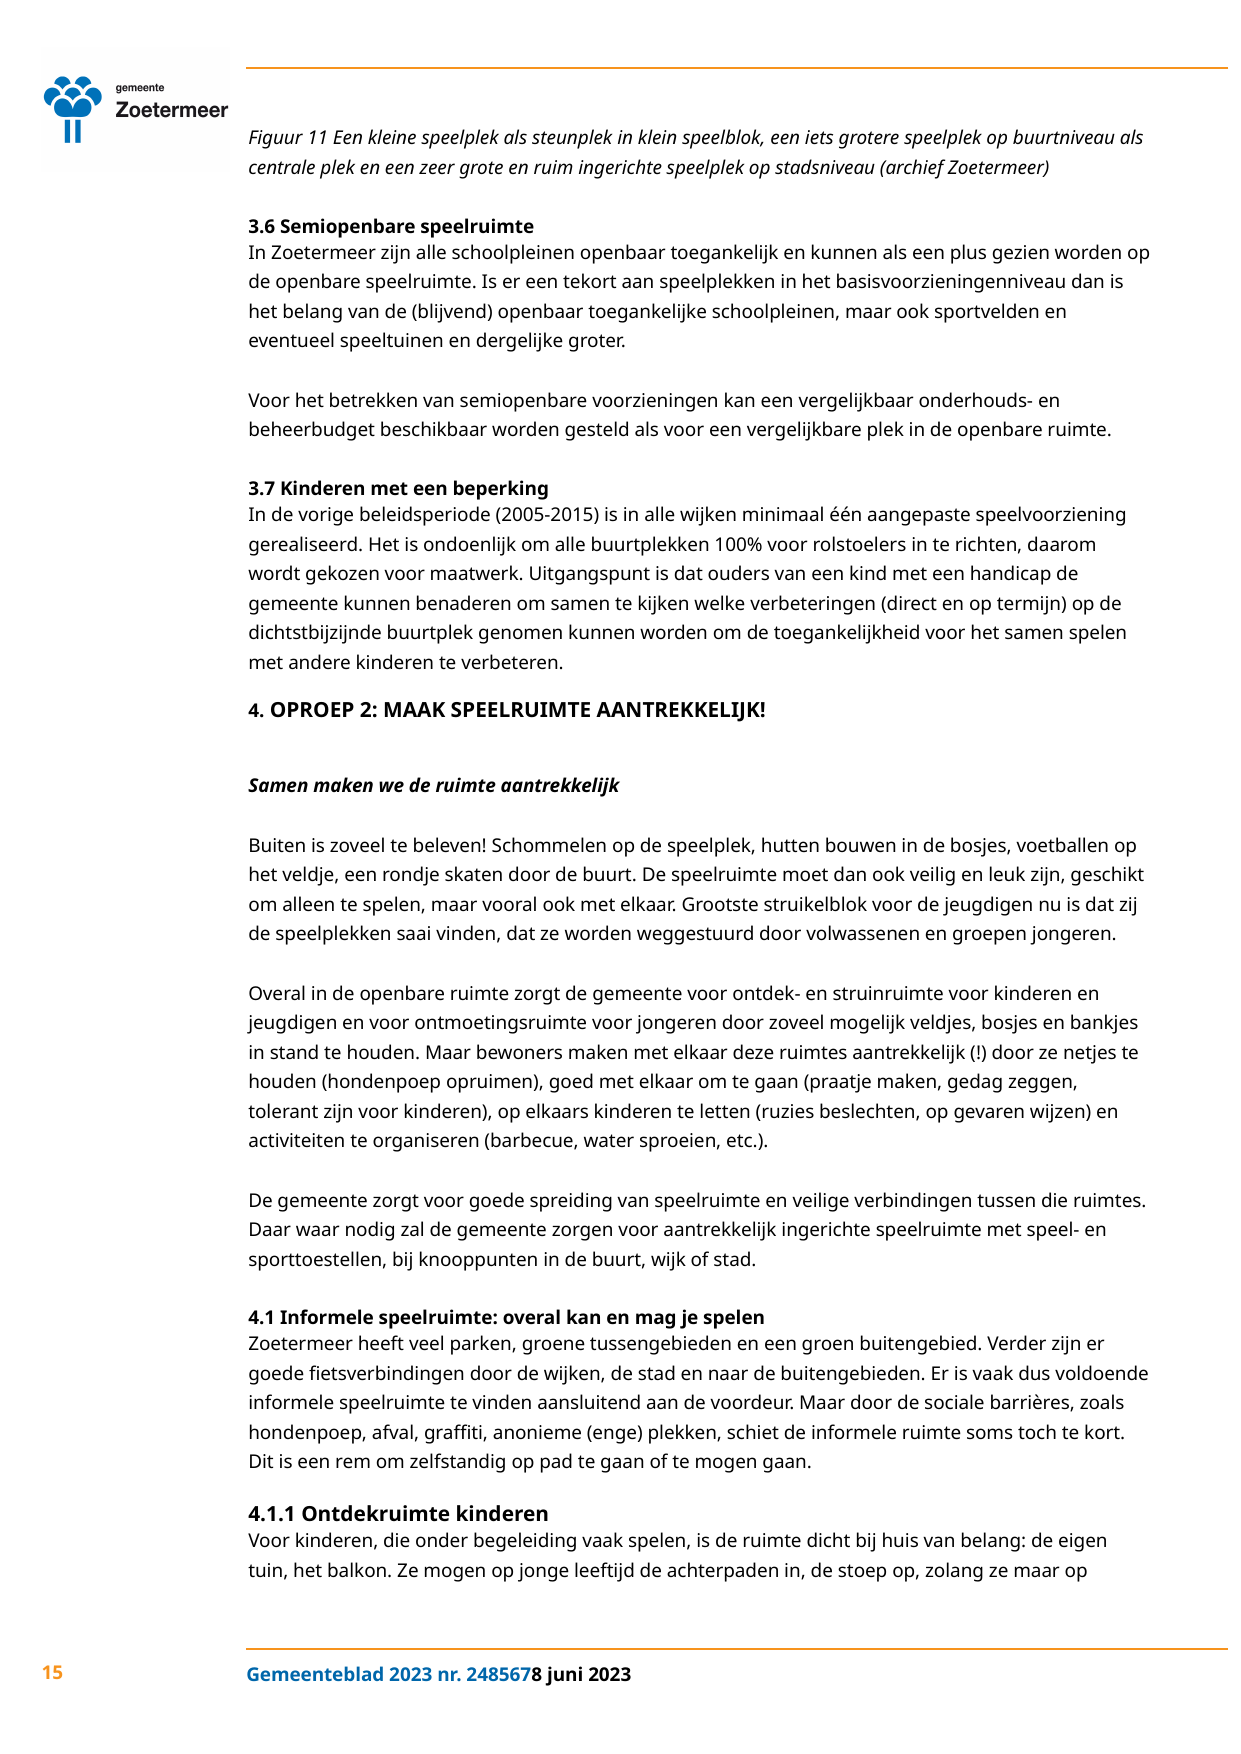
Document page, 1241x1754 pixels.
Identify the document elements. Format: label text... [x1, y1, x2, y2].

text 3.6 Semiopenbare speelruimte [248, 213, 1152, 239]
picture [41, 47, 231, 172]
table_header Samen maken we de ruimte aantrekkelijk Buiten is zoveel te beleven! Schommelen op de speelplek, hutten bouwen in de bosjes, voetballen op het veldje, een rondje skaten door de buurt. De speelruimte moet dan ook veilig en leuk zijn, geschikt om alleen te spelen, maar vooral ook met elkaar. Grootste struikelblok voor de jeugdigen nu is dat zij de speelplekken saai vinden, dat ze worden weggestuurd door volwassenen en groepen jongeren. Overal in de openbare ruimte zorgt de gemeente voor ontdek- en struinruimte voor kinderen en jeugdigen en voor ontmoetingsruimte voor jongeren door zoveel mogelijk veldjes, bosjes en bankjes in stand te houden. Maar bewoners maken met elkaar deze ruimtes aantrekkelijk (!) door ze netjes te houden (hondenpoep opruimen), goed met elkaar om te gaan (praatje maken, gedag zeggen, tolerant zijn voor kinderen), op elkaars kinderen te letten (ruzies beslechten, op gevaren wijzen) en activiteiten te organiseren (barbecue, water sproeien, etc.). De gemeente zorgt voor goede spreiding van speelruimte en veilige verbindingen tussen die ruimtes. Daar waar nodig zal de gemeente zorgen voor aantrekkelijk ingerichte speelruimte met speel- en sporttoestellen, bij knooppunten in de buurt, wijk of stad. [248, 773, 1152, 1272]
text 3.7 Kinderen met een beperking [248, 476, 1152, 501]
text In Zoetermeer zijn alle schoolpleinen openbaar toegankelijk en kunnen als een plus gezien worden op de openbare speelruimte. Is er een tekort aan speelplekken in het basisvoorzieningenniveau dan is het belang van de (blijvend) openbaar toegankelijke schoolpleinen, maar ook sportvelden en eventueel speeltuinen en dergelijke groter. [248, 239, 1152, 353]
text Zoetermeer heeft veel parken, groene tussengebieden en een groen buitengebied. Verder zijn er goede fietsverbindingen door de wijken, de stad en naar de buitengebieden. Er is vaak dus voldoende informele speelruimte te vinden aansluitend aan de voordeur. Maar door de sociale barrières, zoals hondenpoep, afval, graffiti, anonieme (enge) plekken, schiet de informele ruimte soms toch te kort. Dit is een rem om zelfstandig op pad te gaan of te mogen gaan. [248, 1330, 1152, 1474]
text In de vorige beleidsperiode (2005-2015) is in alle wijken minimaal één aangepaste speelvoorziening gerealiseerd. Het is ondoenlijk om alle buurtplekken 100% voor rolstoelers in te richten, daarom wordt gekozen voor maatwerk. Uitgangspunt is dat ouders van een kind met een handicap de gemeente kunnen benaderen om samen te kijken welke verbeteringen (direct en op termijn) op de dichtstbijzijnde buurtplek genomen kunnen worden om de toegankelijkheid voor het samen spelen met andere kinderen te verbeteren. [248, 501, 1152, 675]
text 4.1.1 Ontdekruimte kinderen [248, 1499, 1152, 1527]
text Figuur 11 Een kleine speelplek als steunplek in klein speelblok, een iets grotere speelplek op buurtniveau als centrale plek en een zeer grote en ruim ingerichte speelplek op stadsniveau (archief Zoetermeer) [248, 124, 1152, 180]
text Voor het betrekken van semiopenbare voorzieningen kan een vergelijkbaar onderhouds- en beheerbudget beschikbaar worden gesteld als voor een vergelijkbare plek in de openbare ruimte. [248, 387, 1152, 442]
text 4.1 Informele speelruimte: overal kan en mag je spelen [248, 1304, 1152, 1330]
text 4. OPROEP 2: MAAK SPEELRUIMTE AANTREKKELIJK! [248, 695, 1152, 723]
text Voor kinderen, die onder begeleiding vaak spelen, is de ruimte dicht bij huis van belang: de eigen tuin, het balkon. Ze mogen op jonge leeftijd de achterpaden in, de stoep op, zolang ze maar op [248, 1527, 1152, 1583]
